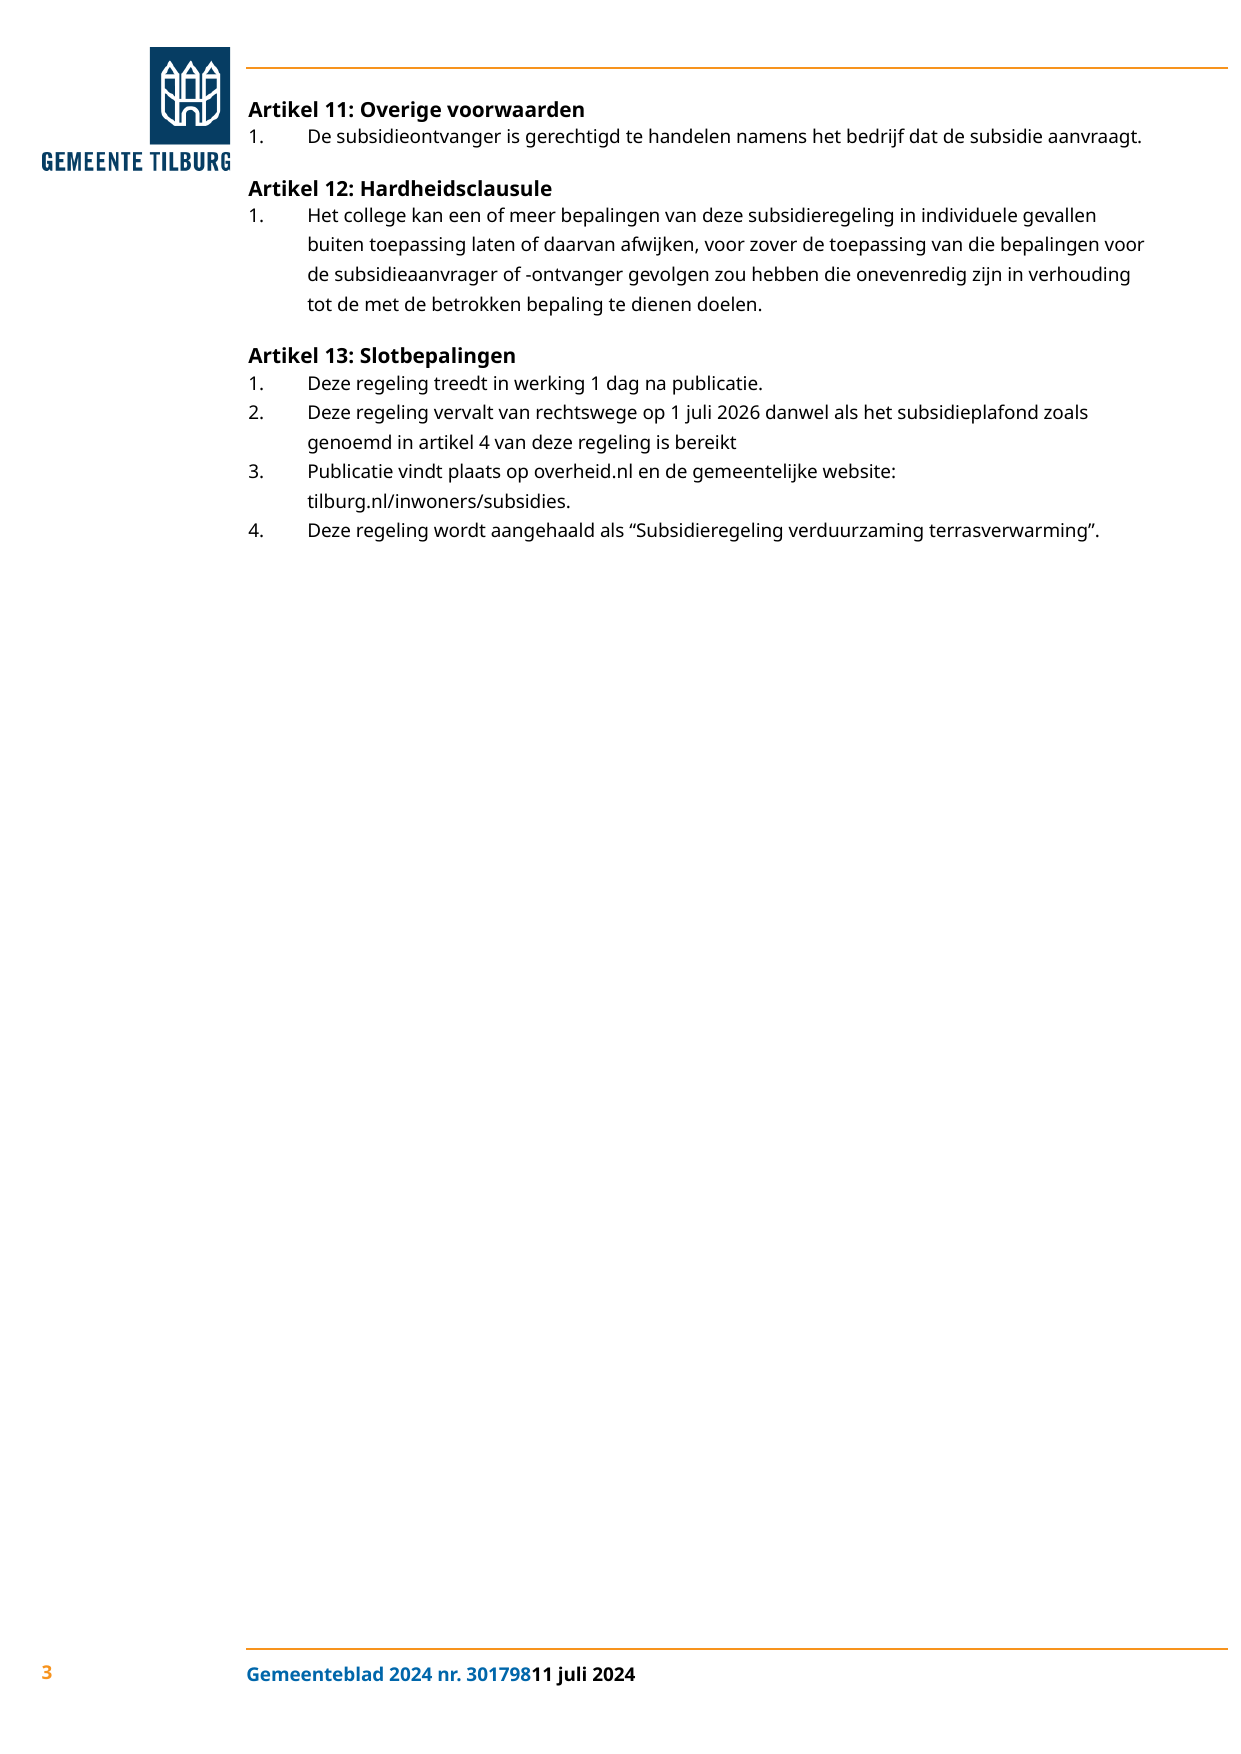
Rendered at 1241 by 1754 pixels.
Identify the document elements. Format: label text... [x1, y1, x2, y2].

list Deze regeling treedt in werking 1 dag na publicatie. [248, 370, 1152, 395]
list De subsidieontvanger is gerechtigd te handelen namens het bedrijf dat de subsidie aanvraagt. [248, 123, 1152, 149]
list Publicatie vindt plaats op overheid.nl en de gemeentelijke website: tilburg.nl/inwoners/subsidies. [248, 458, 1152, 514]
text Artikel 12: Hardheidsclausule [248, 174, 1152, 202]
list Het college kan een of meer bepalingen van deze subsidieregeling in individuele gevallen buiten toepassing laten of daarvan afwijken, voor zover de toepassing van die bepalingen voor de subsidieaanvrager of -ontvanger gevolgen zou hebben die onevenredig zijn in verhouding tot de met de betrokken bepaling te dienen doelen. [248, 202, 1152, 317]
picture [41, 47, 231, 172]
list Deze regeling vervalt van rechtswege op 1 juli 2026 danwel als het subsidieplafond zoals genoemd in artikel 4 van deze regeling is bereikt [248, 399, 1152, 454]
text Artikel 11: Overige voorwaarden [248, 95, 1152, 123]
list Deze regeling wordt aangehaald als “Subsidieregeling verduurzaming terrasverwarming”. [248, 518, 1152, 543]
text Artikel 13: Slotbepalingen [248, 341, 1152, 370]
